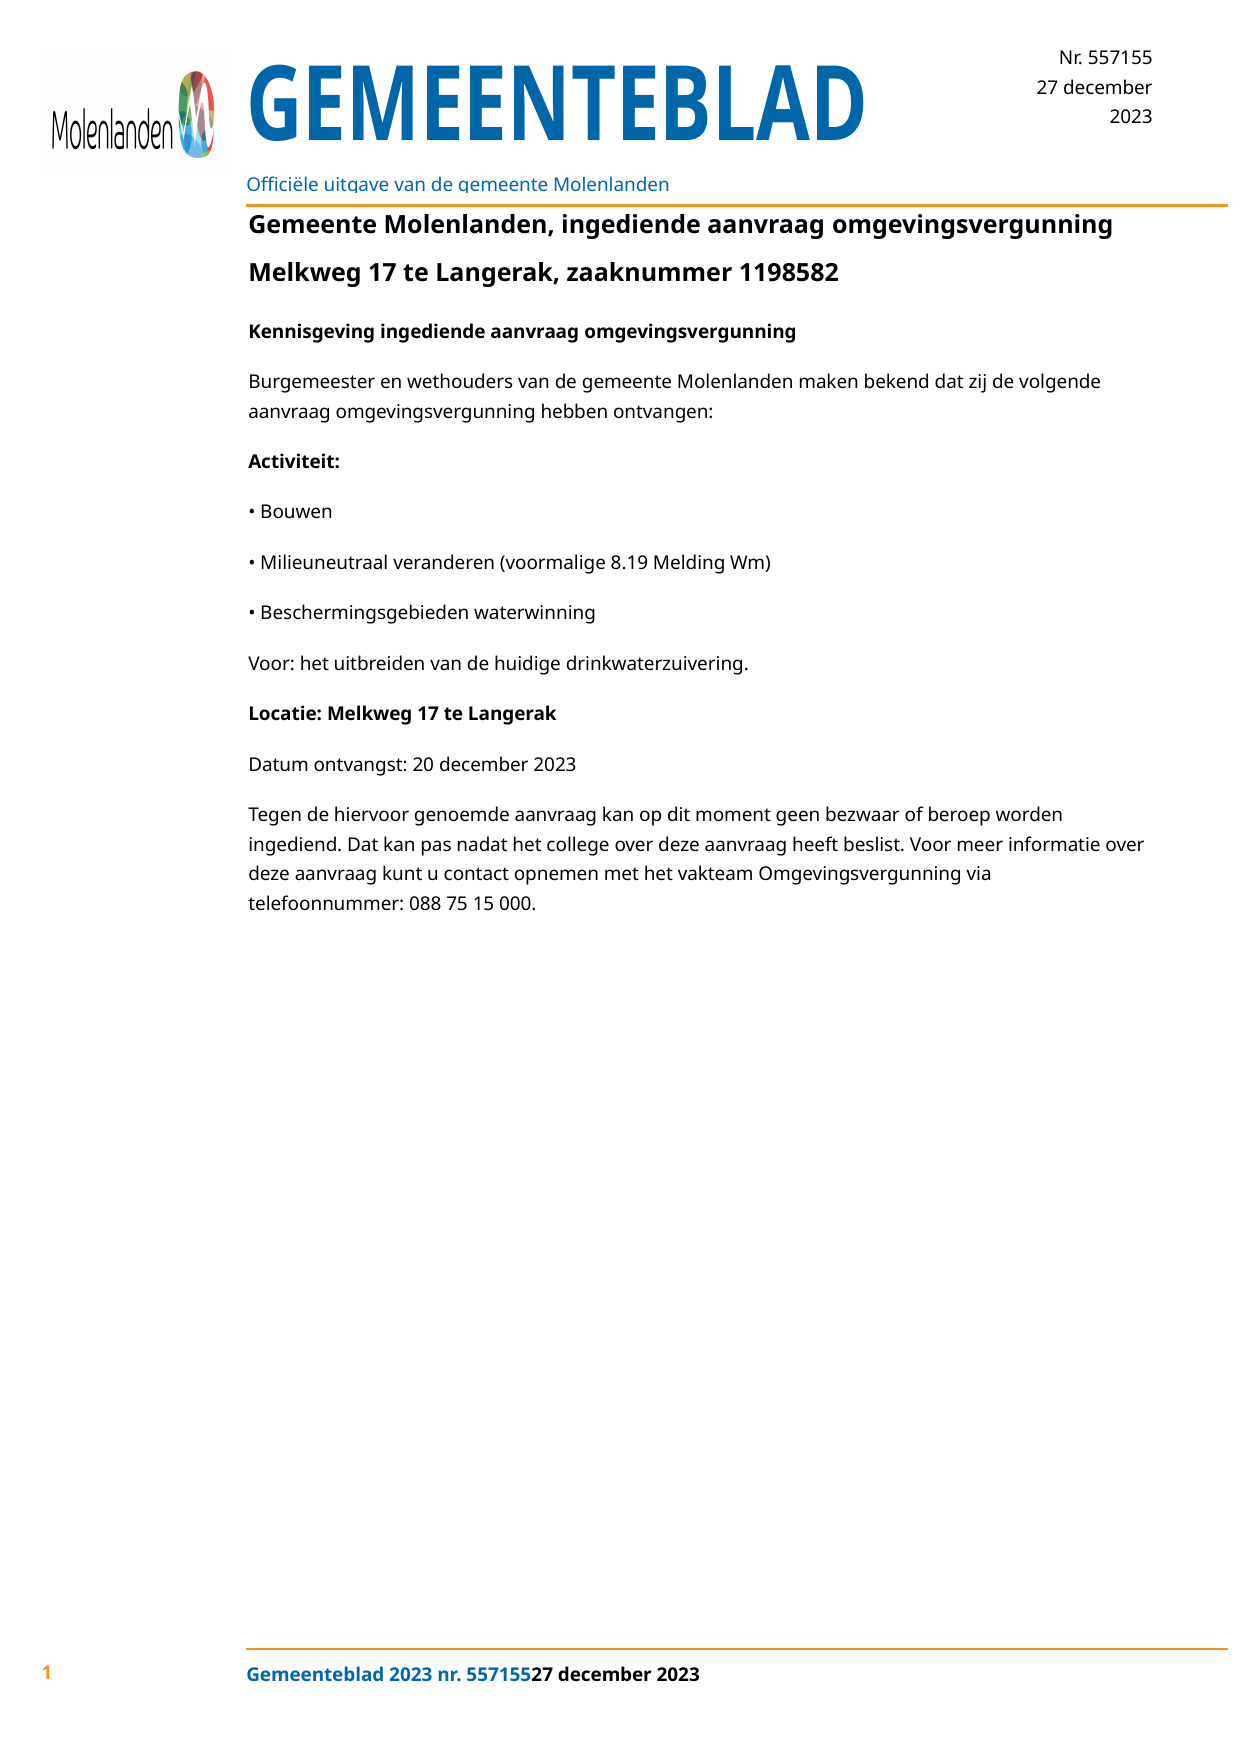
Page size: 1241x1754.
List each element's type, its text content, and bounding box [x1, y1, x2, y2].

text Burgemeester en wethouders van de gemeente Molenlanden maken bekend dat zij de volgende aanvraag omgevingsvergunning hebben ontvangen: [248, 368, 1152, 424]
text Activiteit: [248, 448, 1152, 474]
text • Beschermingsgebieden waterwinning [248, 599, 1152, 625]
picture [41, 47, 231, 172]
text Tegen de hiervoor genoemde aanvraag kan op dit moment geen bezwaar of beroep worden ingediend. Dat kan pas nadat het college over deze aanvraag heeft beslist. Voor meer informatie over deze aanvraag kunt u contact opnemen met het vakteam Omgevingsvergunning via telefoonnummer: 088 75 15 000. [248, 801, 1152, 916]
text Locatie: Melkweg 17 te Langerak [248, 700, 1152, 726]
text Gemeente Molenlanden, ingediende aanvraag omgevingsvergunning Melkweg 17 te Langerak, zaaknummer 1198582 [248, 207, 1152, 288]
text Datum ontvangst: 20 december 2023 [248, 751, 1152, 777]
text • Milieuneutraal veranderen (voormalige 8.19 Melding Wm) [248, 549, 1152, 575]
text • Bouwen [248, 499, 1152, 524]
text Kennisgeving ingediende aanvraag omgevingsvergunning [248, 318, 1152, 344]
text Voor: het uitbreiden van de huidige drinkwaterzuivering. [248, 650, 1152, 676]
